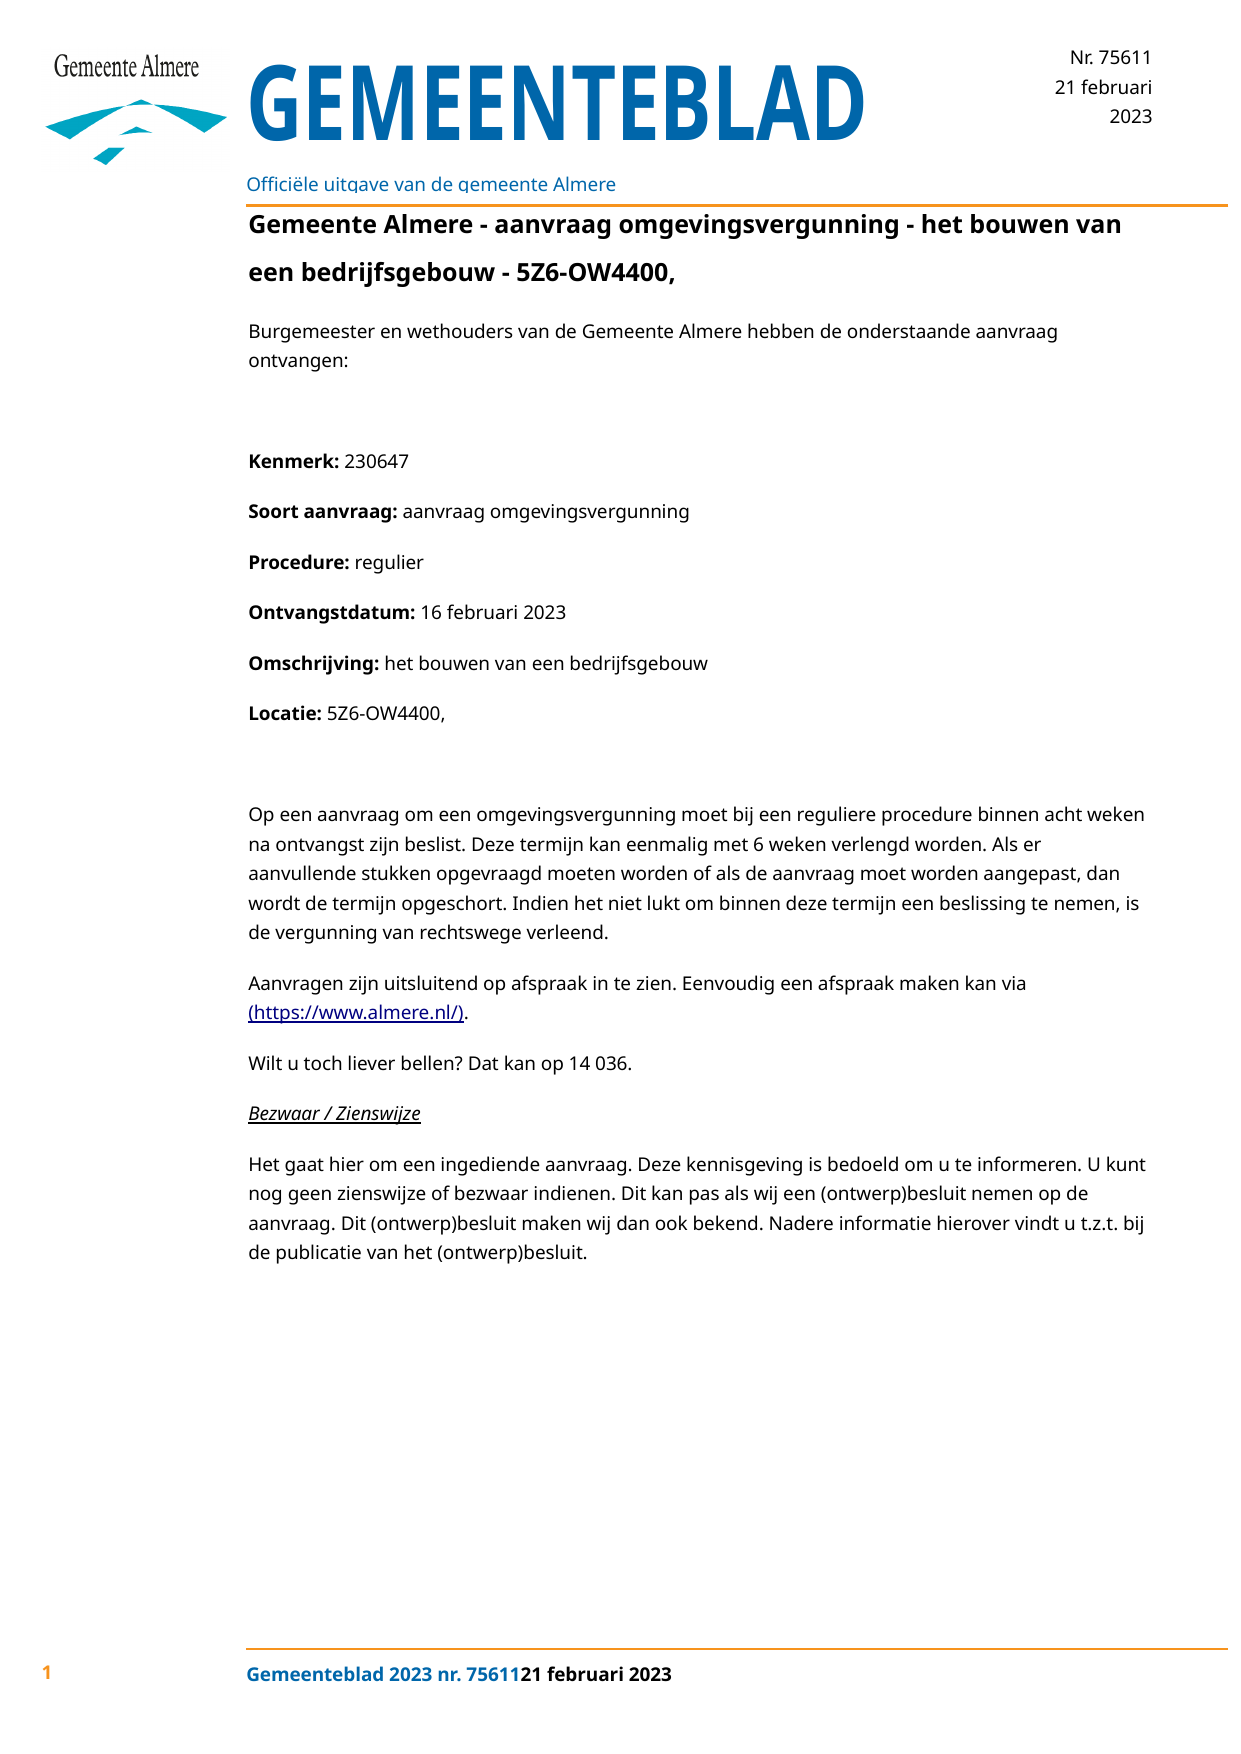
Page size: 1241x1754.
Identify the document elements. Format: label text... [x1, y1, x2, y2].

text Kenmerk: 230647 [248, 448, 1152, 474]
picture [41, 47, 231, 172]
text Gemeente Almere - aanvraag omgevingsvergunning - het bouwen van een bedrijfsgebouw - 5Z6-OW4400, [248, 207, 1152, 288]
text Aanvragen zijn uitsluitend op afspraak in te zien. Eenvoudig een afspraak maken kan via (https://www.almere.nl/). [248, 970, 1152, 1025]
text Wilt u toch liever bellen? Dat kan op 14 036. [248, 1050, 1152, 1076]
text Burgemeester en wethouders van de Gemeente Almere hebben de onderstaande aanvraag ontvangen: [248, 318, 1152, 373]
text Procedure: regulier [248, 549, 1152, 575]
text Ontvangstdatum: 16 februari 2023 [248, 599, 1152, 625]
text Het gaat hier om een ingediende aanvraag. Deze kennisgeving is bedoeld om u te informeren. U kunt nog geen zienswijze of bezwaar indienen. Dit kan pas als wij een (ontwerp)besluit nemen op de aanvraag. Dit (ontwerp)besluit maken wij dan ook bekend. Nadere informatie hierover vindt u t.z.t. bij de publicatie van het (ontwerp)besluit. [248, 1151, 1152, 1265]
text Locatie: 5Z6-OW4400, [248, 700, 1152, 726]
text Omschrijving: het bouwen van een bedrijfsgebouw [248, 650, 1152, 676]
text Soort aanvraag: aanvraag omgevingsvergunning [248, 499, 1152, 524]
text Bezwaar / Zienswijze [248, 1100, 1152, 1126]
text Op een aanvraag om een omgevingsvergunning moet bij een reguliere procedure binnen acht weken na ontvangst zijn beslist. Deze termijn kan eenmalig met 6 weken verlengd worden. Als er aanvullende stukken opgevraagd moeten worden of als de aanvraag moet worden aangepast, dan wordt de termijn opgeschort. Indien het niet lukt om binnen deze termijn een beslissing te nemen, is de vergunning van rechtswege verleend. [248, 801, 1152, 945]
